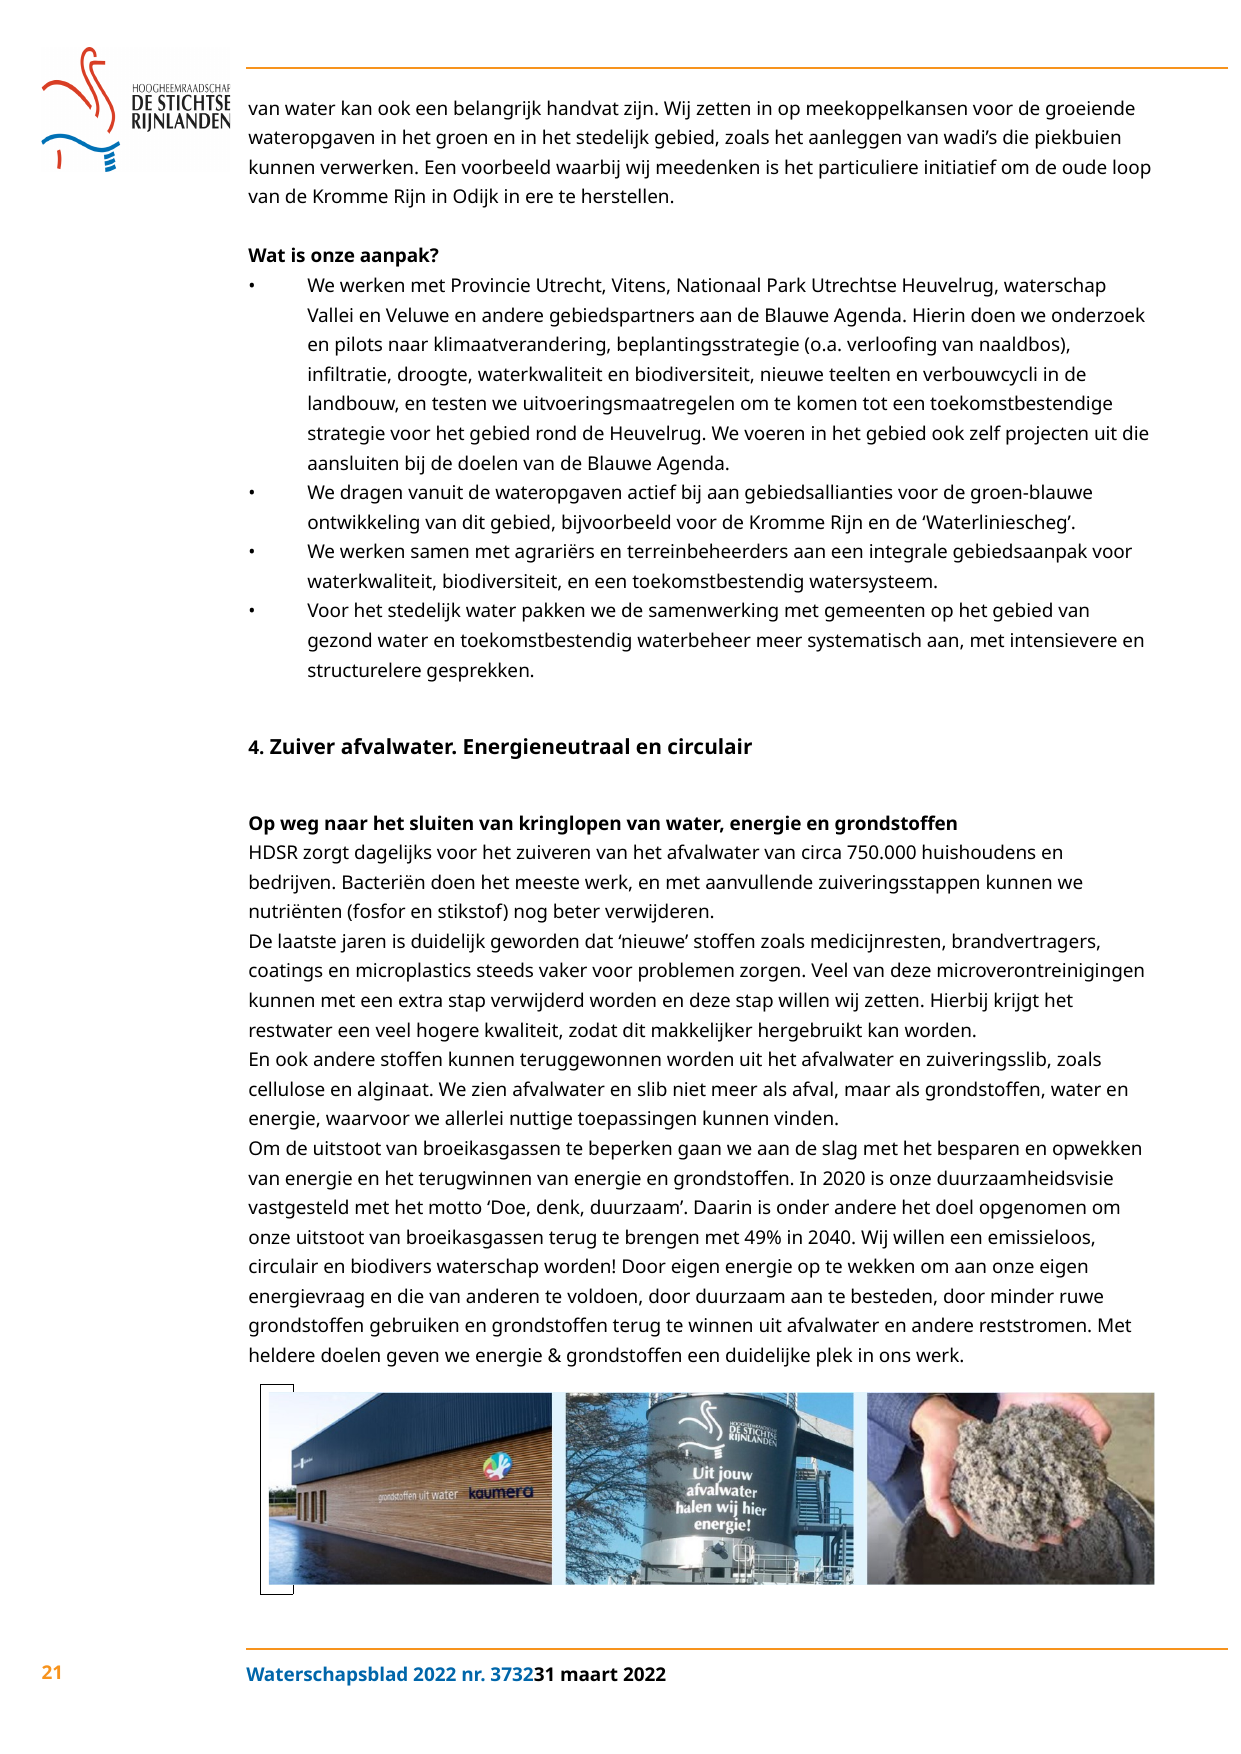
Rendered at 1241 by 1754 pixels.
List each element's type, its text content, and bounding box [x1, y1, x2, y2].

list We werken met Provincie Utrecht, Vitens, Nationaal Park Utrechtse Heuvelrug, waterschap Vallei en Veluwe en andere gebiedspartners aan de Blauwe Agenda. Hierin doen we onderzoek en pilots naar klimaatverandering, beplantingsstrategie (o.a. verloofing van naaldbos), infiltratie, droogte, waterkwaliteit en biodiversiteit, nieuwe teelten en verbouwcycli in de landbouw, en testen we uitvoeringsmaatregelen om te komen tot een toekomstbestendige strategie voor het gebied rond de Heuvelrug. We voeren in het gebied ook zelf projecten uit die aansluiten bij de doelen van de Blauwe Agenda. [248, 272, 1152, 476]
text Om de uitstoot van broeikasgassen te beperken gaan we aan de slag met het besparen en opwekken van energie en het terugwinnen van energie en grondstoffen. In 2020 is onze duurzaamheidsvisie vastgesteld met het motto ‘Doe, denk, duurzaam’. Daarin is onder andere het doel opgenomen om onze uitstoot van broeikasgassen terug te brengen met 49% in 2040. Wij willen een emissieloos, circulair en biodivers waterschap worden! Door eigen energie op te wekken om aan onze eigen energievraag en die van anderen te voldoen, door duurzaam aan te besteden, door minder ruwe grondstoffen gebruiken en grondstoffen terug te winnen uit afvalwater en andere reststromen. Met heldere doelen geven we energie & grondstoffen een duidelijke plek in ons werk. [248, 1135, 1152, 1368]
list Voor het stedelijk water pakken we de samenwerking met gemeenten op het gebied van gezond water en toekomstbestendig waterbeheer meer systematisch aan, met intensievere en structurelere gesprekken. [248, 598, 1152, 683]
text En ook andere stoffen kunnen teruggewonnen worden uit het afvalwater en zuiveringsslib, zoals cellulose en alginaat. We zien afvalwater en slib niet meer als afval, maar als grondstoffen, water en energie, waarvoor we allerlei nuttige toepassingen kunnen vinden. [248, 1046, 1152, 1131]
text 4. Zuiver afvalwater. Energieneutraal en circulair [248, 732, 1152, 761]
list We werken samen met agrariërs en terreinbeheerders aan een integrale gebiedsaanpak voor waterkwaliteit, biodiversiteit, en een toekomstbestendig watersysteem. [248, 538, 1152, 594]
picture [268, 1392, 1155, 1585]
text HDSR zorgt dagelijks voor het zuiveren van het afvalwater van circa 750.000 huishoudens en bedrijven. Bacteriën doen het meeste werk, en met aanvullende zuiveringsstappen kunnen we nutriënten (fosfor en stikstof) nog beter verwijderen. [248, 839, 1152, 924]
list We dragen vanuit de wateropgaven actief bij aan gebiedsallianties voor de groen-blauwe ontwikkeling van dit gebied, bijvoorbeeld voor de Kromme Rijn en de ‘Waterliniescheg’. [248, 479, 1152, 535]
text De laatste jaren is duidelijk geworden dat ‘nieuwe’ stoffen zoals medicijnresten, brandvertragers, coatings en microplastics steeds vaker voor problemen zorgen. Veel van deze microverontreinigingen kunnen met een extra stap verwijderd worden en deze stap willen wij zetten. Hierbij krijgt het restwater een veel hogere kwaliteit, zodat dit makkelijker hergebruikt kan worden. [248, 928, 1152, 1043]
picture [41, 47, 231, 172]
text van water kan ook een belangrijk handvat zijn. Wij zetten in op meekoppelkansen voor de groeiende wateropgaven in het groen en in het stedelijk gebied, zoals het aanleggen van wadi’s die piekbuien kunnen verwerken. Een voorbeeld waarbij wij meedenken is het particuliere initiatief om de oude loop van de Kromme Rijn in Odijk in ere te herstellen. [248, 95, 1152, 209]
text Op weg naar het sluiten van kringlopen van water, energie en grondstoffen [248, 810, 1152, 836]
text Wat is onze aanpak? [248, 243, 1152, 268]
